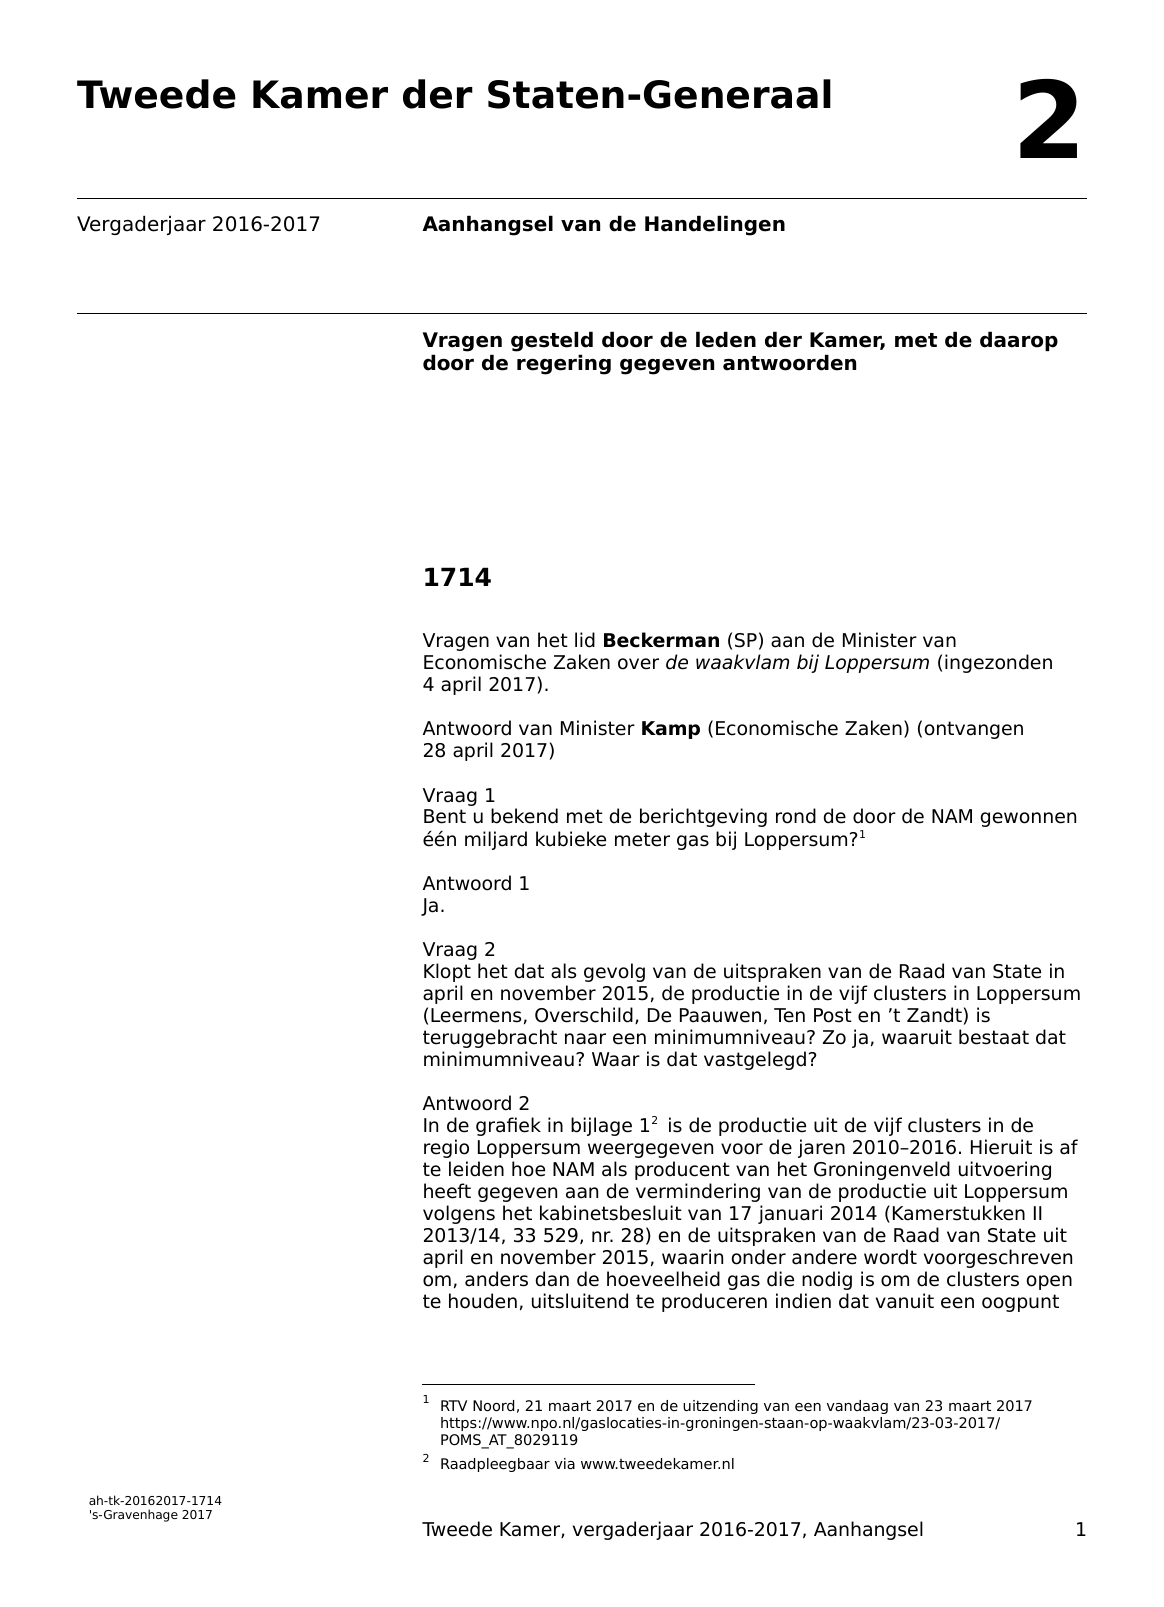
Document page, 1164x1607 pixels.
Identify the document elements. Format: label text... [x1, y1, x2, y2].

text RTV Noord, 21 maart 2017 en de uitzending van een vandaag van 23 maart 2017 https://www.npo.nl/gaslocaties-in-groningen-staan-op-waakvlam/23-03-2017/POMS_AT_8029119 [422, 1393, 1087, 1449]
text 's-Gravenhage 2017 [88, 1508, 323, 1522]
text Antwoord 1 [422, 873, 1087, 894]
text Bent u bekend met de berichtgeving rond de door de NAM gewonnen één miljard kubieke meter gas bij Loppersum? [422, 806, 1087, 850]
text Vragen van het lid Beckerman (SP) aan de Minister van Economische Zaken over de waakvlam bij Loppersum (ingezonden 4 april 2017). [422, 630, 1087, 696]
text Raadpleegbaar via www.tweedekamer.nl [422, 1452, 1087, 1474]
text Antwoord 2 [422, 1093, 1087, 1115]
table_cell Aanhangsel van de Handelingen [422, 199, 1087, 313]
text Klopt het dat als gevolg van de uitspraken van de Raad van State in april en november 2015, de productie in de vijf clusters in Loppersum (Leermens, Overschild, De Paauwen, Ten Post en ’t Zandt) is teruggebracht naar een minimumniveau? Zo ja, waaruit bestaat dat minimumniveau? Waar is dat vastgelegd? [422, 961, 1087, 1071]
text Ja. [422, 894, 1087, 917]
table_header Tweede Kamer der Staten-Generaal [77, 59, 886, 198]
table_header 2 [886, 59, 1087, 198]
table_cell Vragen gesteld door de leden der Kamer, met de daarop door de regering gegeven antwoorden [422, 314, 1087, 375]
text In de grafiek in bijlage 1 is de productie uit de vijf clusters in de regio Loppersum weergegeven voor de jaren 2010–2016. Hieruit is af te leiden hoe NAM als producent van het Groningenveld uitvoering heeft gegeven aan de vermindering van de productie uit Loppersum volgens het kabinetsbesluit van 17 januari 2014 (Kamerstukken II 2013/14, 33 529, nr. 28) en de uitspraken van de Raad van State uit april en november 2015, waarin onder andere wordt voorgeschreven om, anders dan de hoeveelheid gas die nodig is om de clusters open te houden, uitsluitend te produceren indien dat vanuit een oogpunt [422, 1115, 1087, 1313]
text Vraag 1 [422, 784, 1087, 806]
text Vraag 2 [422, 939, 1087, 961]
text 1714 [422, 563, 1087, 592]
text Antwoord van Minister Kamp (Economische Zaken) (ontvangen 28 april 2017) [422, 718, 1087, 762]
table_cell Vergaderjaar 2016-2017 [77, 199, 422, 313]
text ah-tk-20162017-1714 [88, 1494, 323, 1508]
table_cell [77, 314, 422, 375]
